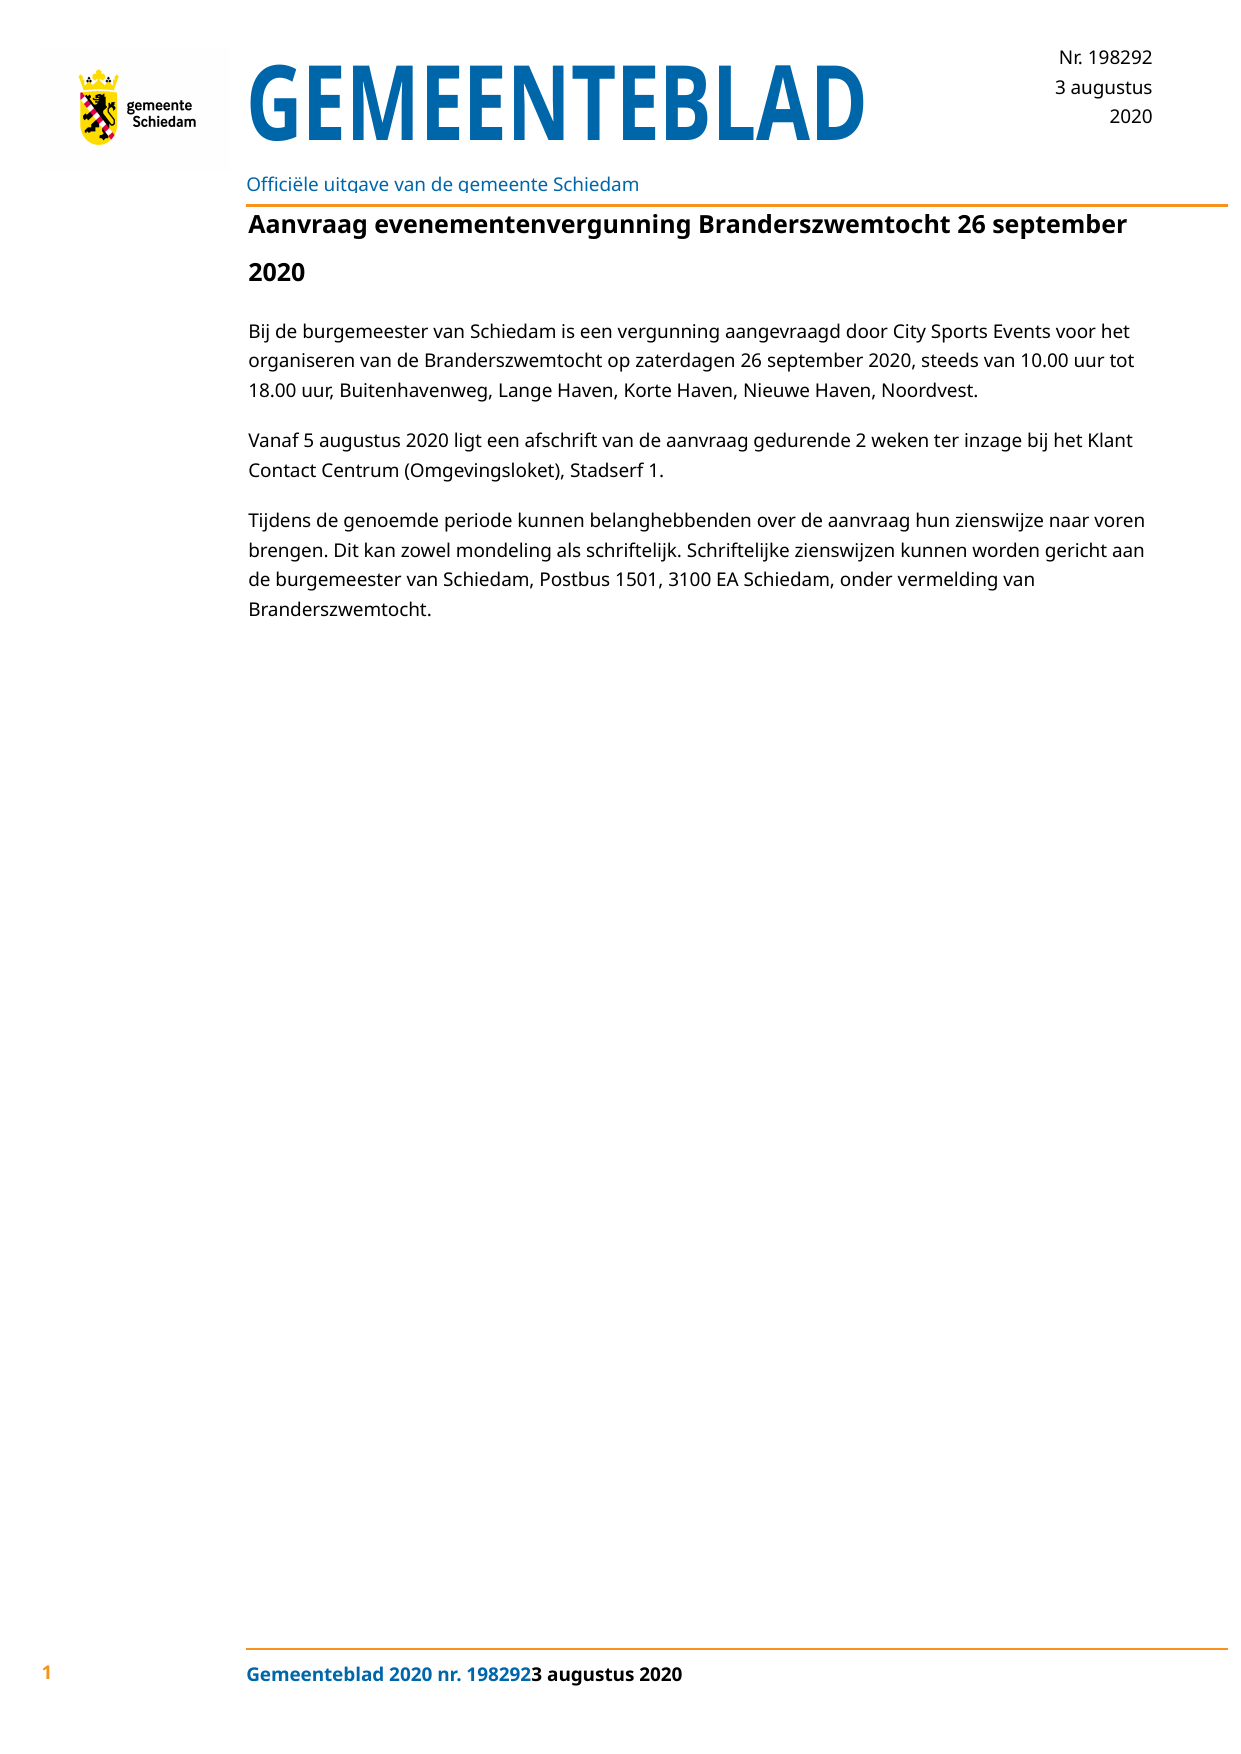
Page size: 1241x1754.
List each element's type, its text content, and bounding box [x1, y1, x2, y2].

text Tijdens de genoemde periode kunnen belanghebbenden over de aanvraag hun zienswijze naar voren brengen. Dit kan zowel mondeling als schriftelijk. Schriftelijke zienswijzen kunnen worden gericht aan de burgemeester van Schiedam, Postbus 1501, 3100 EA Schiedam, onder vermelding van Branderszwemtocht. [248, 507, 1152, 622]
text Bij de burgemeester van Schiedam is een vergunning aangevraagd door City Sports Events voor het organiseren van de Branderszwemtocht op zaterdagen 26 september 2020, steeds van 10.00 uur tot 18.00 uur, Buitenhavenweg, Lange Haven, Korte Haven, Nieuwe Haven, Noordvest. [248, 318, 1152, 403]
text Aanvraag evenementenvergunning Branderszwemtocht 26 september 2020 [248, 207, 1152, 288]
text Vanaf 5 augustus 2020 ligt een afschrift van de aanvraag gedurende 2 weken ter inzage bij het Klant Contact Centrum (Omgevingsloket), Stadserf 1. [248, 427, 1152, 483]
picture [41, 47, 231, 172]
